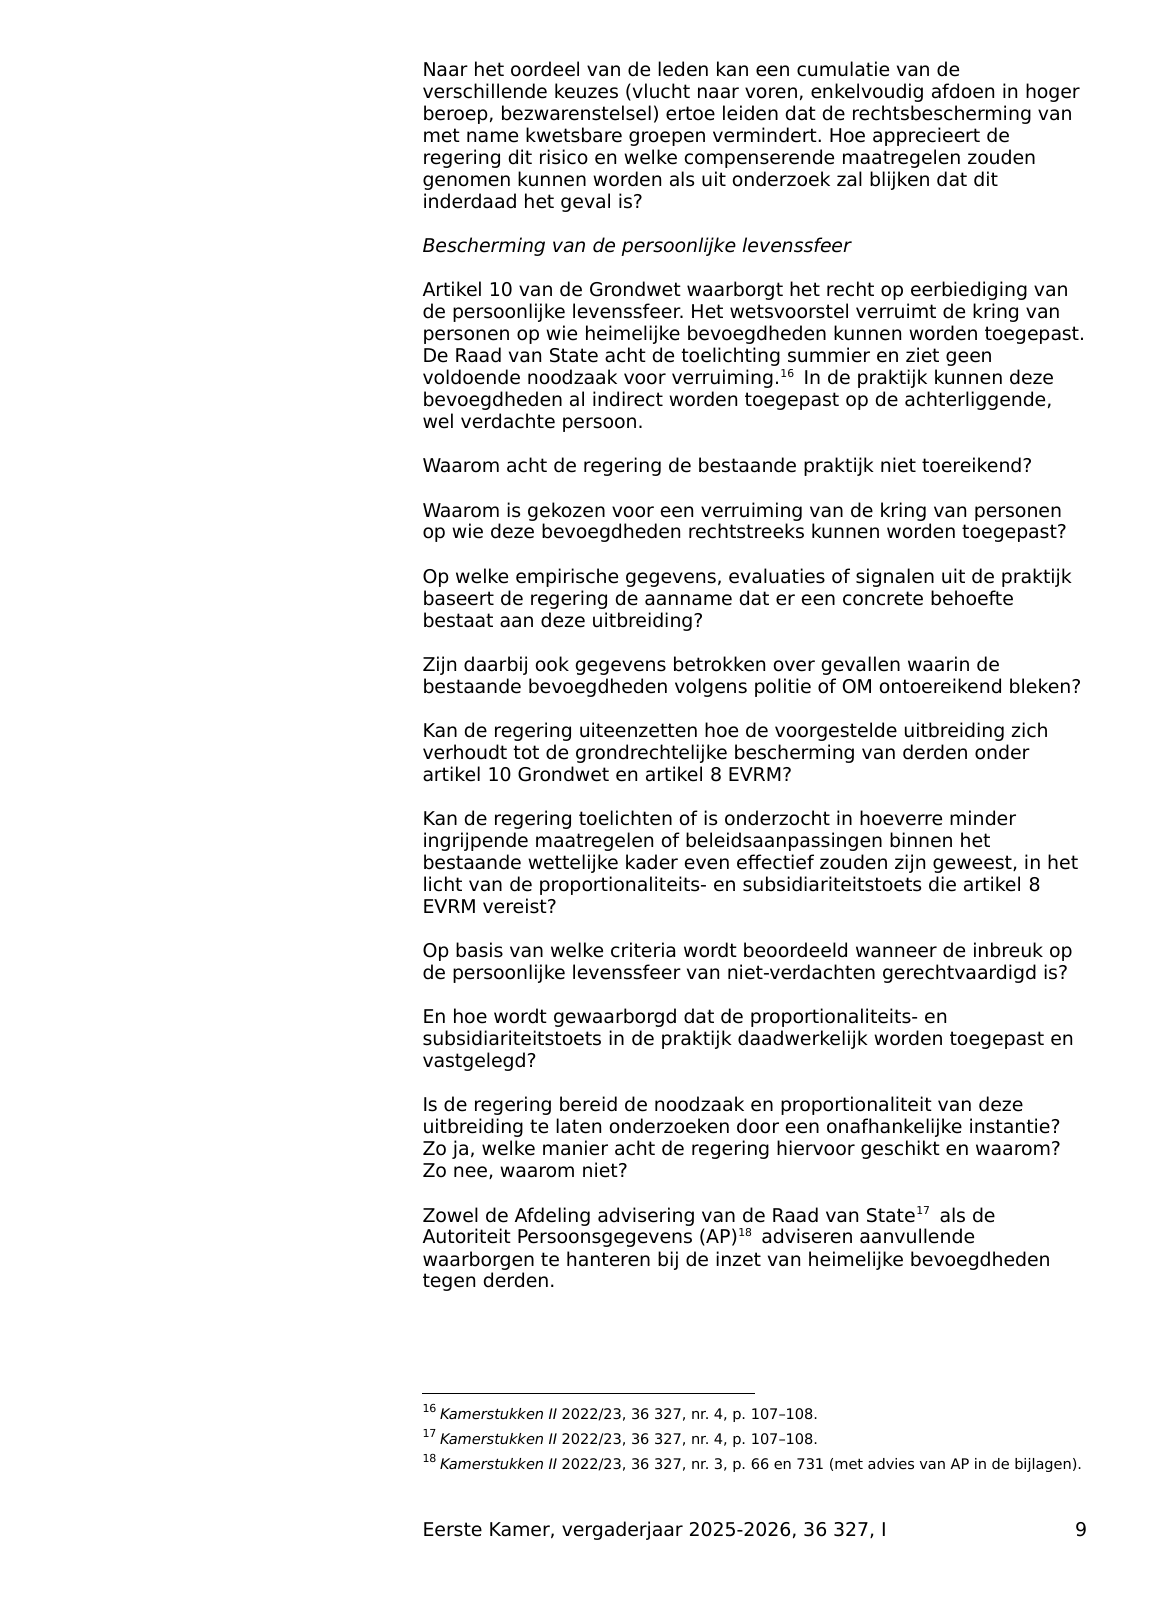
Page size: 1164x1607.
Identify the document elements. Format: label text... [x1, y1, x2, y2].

text Kamerstukken II 2022/23, 36 327, nr. 4, p. 107–108. [422, 1402, 1087, 1424]
text Kan de regering uiteenzetten hoe de voorgestelde uitbreiding zich verhoudt tot de grondrechtelijke bescherming van derden onder artikel 10 Grondwet en artikel 8 EVRM? [422, 720, 1087, 786]
text Naar het oordeel van de leden kan een cumulatie van de verschillende keuzes (vlucht naar voren, enkelvoudig afdoen in hoger beroep, bezwarenstelsel) ertoe leiden dat de rechtsbescherming van met name kwetsbare groepen vermindert. Hoe apprecieert de regering dit risico en welke compenserende maatregelen zouden genomen kunnen worden als uit onderzoek zal blijken dat dit inderdaad het geval is? [422, 59, 1087, 213]
subtitle Bescherming van de persoonlijke levenssfeer [422, 235, 1087, 257]
text Kamerstukken II 2022/23, 36 327, nr. 4, p. 107–108. [422, 1427, 1087, 1449]
text Zowel de Afdeling advisering van de Raad van State als de Autoriteit Persoonsgegevens (AP) adviseren aanvullende waarborgen te hanteren bij de inzet van heimelijke bevoegdheden tegen derden. [422, 1204, 1087, 1292]
text Is de regering bereid de noodzaak en proportionaliteit van deze uitbreiding te laten onderzoeken door een onafhankelijke instantie? Zo ja, welke manier acht de regering hiervoor geschikt en waarom? Zo nee, waarom niet? [422, 1094, 1087, 1182]
text Zijn daarbij ook gegevens betrokken over gevallen waarin de bestaande bevoegdheden volgens politie of OM ontoereikend bleken? [422, 654, 1087, 698]
text En hoe wordt gewaarborgd dat de proportionaliteits- en subsidiariteitstoets in de praktijk daadwerkelijk worden toegepast en vastgelegd? [422, 1006, 1087, 1072]
text Waarom is gekozen voor een verruiming van de kring van personen op wie deze bevoegdheden rechtstreeks kunnen worden toegepast? [422, 499, 1087, 543]
text Waarom acht de regering de bestaande praktijk niet toereikend? [422, 455, 1087, 477]
text Kamerstukken II 2022/23, 36 327, nr. 3, p. 66 en 731 (met advies van AP in de bijlagen). [422, 1452, 1087, 1474]
text Kan de regering toelichten of is onderzocht in hoeverre minder ingrijpende maatregelen of beleidsaanpassingen binnen het bestaande wettelijke kader even effectief zouden zijn geweest, in het licht van de proportionaliteits- en subsidiariteitstoets die artikel 8 EVRM vereist? [422, 808, 1087, 918]
text Artikel 10 van de Grondwet waarborgt het recht op eerbiediging van de persoonlijke levenssfeer. Het wetsvoorstel verruimt de kring van personen op wie heimelijke bevoegdheden kunnen worden toegepast. De Raad van State acht de toelichting summier en ziet geen voldoende noodzaak voor verruiming. In de praktijk kunnen deze bevoegdheden al indirect worden toegepast op de achterliggende, wel verdachte persoon. [422, 279, 1087, 433]
text Op welke empirische gegevens, evaluaties of signalen uit de praktijk baseert de regering de aanname dat er een concrete behoefte bestaat aan deze uitbreiding? [422, 566, 1087, 632]
text Op basis van welke criteria wordt beoordeeld wanneer de inbreuk op de persoonlijke levenssfeer van niet-verdachten gerechtvaardigd is? [422, 940, 1087, 984]
